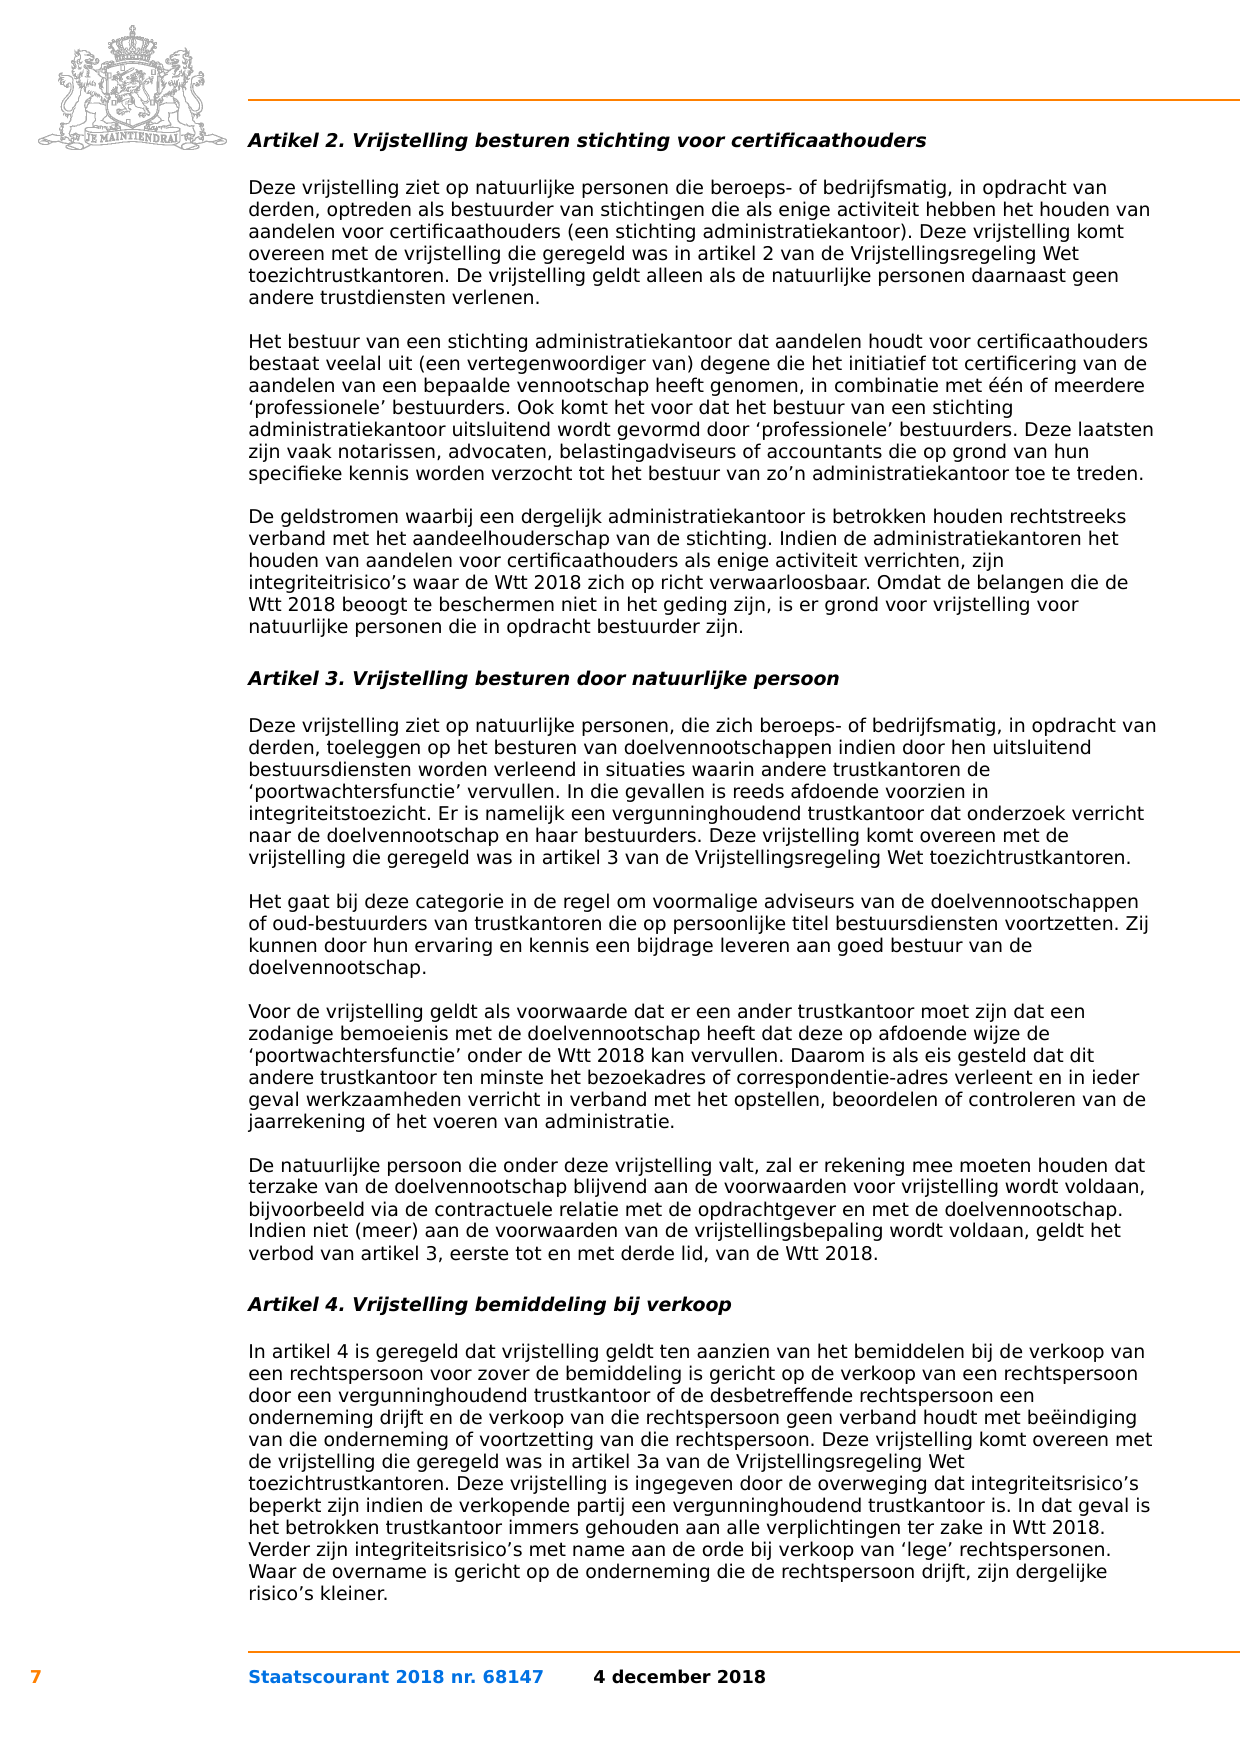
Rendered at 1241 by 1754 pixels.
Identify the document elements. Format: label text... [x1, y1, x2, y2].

picture [38, 25, 227, 150]
text De geldstromen waarbij een dergelijk administratiekantoor is betrokken houden rechtstreeks verband met het aandeelhouderschap van de stichting. Indien de administratiekantoren het houden van aandelen voor certificaathouders als enige activiteit verrichten, zijn integriteitrisico’s waar de Wtt 2018 zich op richt verwaarloosbaar. Omdat de belangen die de Wtt 2018 beoogt te beschermen niet in het geding zijn, is er grond voor vrijstelling voor natuurlijke personen die in opdracht bestuurder zijn. [248, 506, 1163, 638]
text Deze vrijstelling ziet op natuurlijke personen die beroeps- of bedrijfsmatig, in opdracht van derden, optreden als bestuurder van stichtingen die als enige activiteit hebben het houden van aandelen voor certificaathouders (een stichting administratiekantoor). Deze vrijstelling komt overeen met de vrijstelling die geregeld was in artikel 2 van de Vrijstellingsregeling Wet toezichtrustkantoren. De vrijstelling geldt alleen als de natuurlijke personen daarnaast geen andere trustdiensten verlenen. [248, 177, 1163, 309]
subtitle Artikel 2. Vrijstelling besturen stichting voor certificaathouders [248, 130, 1163, 152]
text In artikel 4 is geregeld dat vrijstelling geldt ten aanzien van het bemiddelen bij de verkoop van een rechtspersoon voor zover de bemiddeling is gericht op de verkoop van een rechtspersoon door een vergunninghoudend trustkantoor of de desbetreffende rechtspersoon een onderneming drijft en de verkoop van die rechtspersoon geen verband houdt met beëindiging van die onderneming of voortzetting van die rechtspersoon. Deze vrijstelling komt overeen met de vrijstelling die geregeld was in artikel 3a van de Vrijstellingsregeling Wet toezichtrustkantoren. Deze vrijstelling is ingegeven door de overweging dat integriteitsrisico’s beperkt zijn indien de verkopende partij een vergunninghoudend trustkantoor is. In dat geval is het betrokken trustkantoor immers gehouden aan alle verplichtingen ter zake in Wtt 2018. Verder zijn integriteitsrisico’s met name aan de orde bij verkoop van ‘lege’ rechtspersonen. Waar de overname is gericht op de onderneming die de rechtspersoon drijft, zijn dergelijke risico’s kleiner. [248, 1341, 1163, 1605]
text Het gaat bij deze categorie in de regel om voormalige adviseurs van de doelvennootschappen of oud-bestuurders van trustkantoren die op persoonlijke titel bestuursdiensten voortzetten. Zij kunnen door hun ervaring en kennis een bijdrage leveren aan goed bestuur van de doelvennootschap. [248, 891, 1163, 979]
text Deze vrijstelling ziet op natuurlijke personen, die zich beroeps- of bedrijfsmatig, in opdracht van derden, toeleggen op het besturen van doelvennootschappen indien door hen uitsluitend bestuursdiensten worden verleend in situaties waarin andere trustkantoren de ‘poortwachtersfunctie’ vervullen. In die gevallen is reeds afdoende voorzien in integriteitstoezicht. Er is namelijk een vergunninghoudend trustkantoor dat onderzoek verricht naar de doelvennootschap en haar bestuurders. Deze vrijstelling komt overeen met de vrijstelling die geregeld was in artikel 3 van de Vrijstellingsregeling Wet toezichtrustkantoren. [248, 715, 1163, 869]
text Voor de vrijstelling geldt als voorwaarde dat er een ander trustkantoor moet zijn dat een zodanige bemoeienis met de doelvennootschap heeft dat deze op afdoende wijze de ‘poortwachtersfunctie’ onder de Wtt 2018 kan vervullen. Daarom is als eis gesteld dat dit andere trustkantoor ten minste het bezoekadres of correspondentie-adres verleent en in ieder geval werkzaamheden verricht in verband met het opstellen, beoordelen of controleren van de jaarrekening of het voeren van administratie. [248, 1001, 1163, 1133]
text Het bestuur van een stichting administratiekantoor dat aandelen houdt voor certificaathouders bestaat veelal uit (een vertegenwoordiger van) degene die het initiatief tot certificering van de aandelen van een bepaalde vennootschap heeft genomen, in combinatie met één of meerdere ‘professionele’ bestuurders. Ook komt het voor dat het bestuur van een stichting administratiekantoor uitsluitend wordt gevormd door ‘professionele’ bestuurders. Deze laatsten zijn vaak notarissen, advocaten, belastingadviseurs of accountants die op grond van hun specifieke kennis worden verzocht tot het bestuur van zo’n administratiekantoor toe te treden. [248, 331, 1163, 484]
text De natuurlijke persoon die onder deze vrijstelling valt, zal er rekening mee moeten houden dat terzake van de doelvennootschap blijvend aan de voorwaarden voor vrijstelling wordt voldaan, bijvoorbeeld via de contractuele relatie met de opdrachtgever en met de doelvennootschap. Indien niet (meer) aan de voorwaarden van de vrijstellingsbepaling wordt voldaan, geldt het verbod van artikel 3, eerste tot en met derde lid, van de Wtt 2018. [248, 1154, 1163, 1264]
subtitle Artikel 3. Vrijstelling besturen door natuurlijke persoon [248, 668, 1163, 690]
subtitle Artikel 4. Vrijstelling bemiddeling bij verkoop [248, 1294, 1163, 1316]
